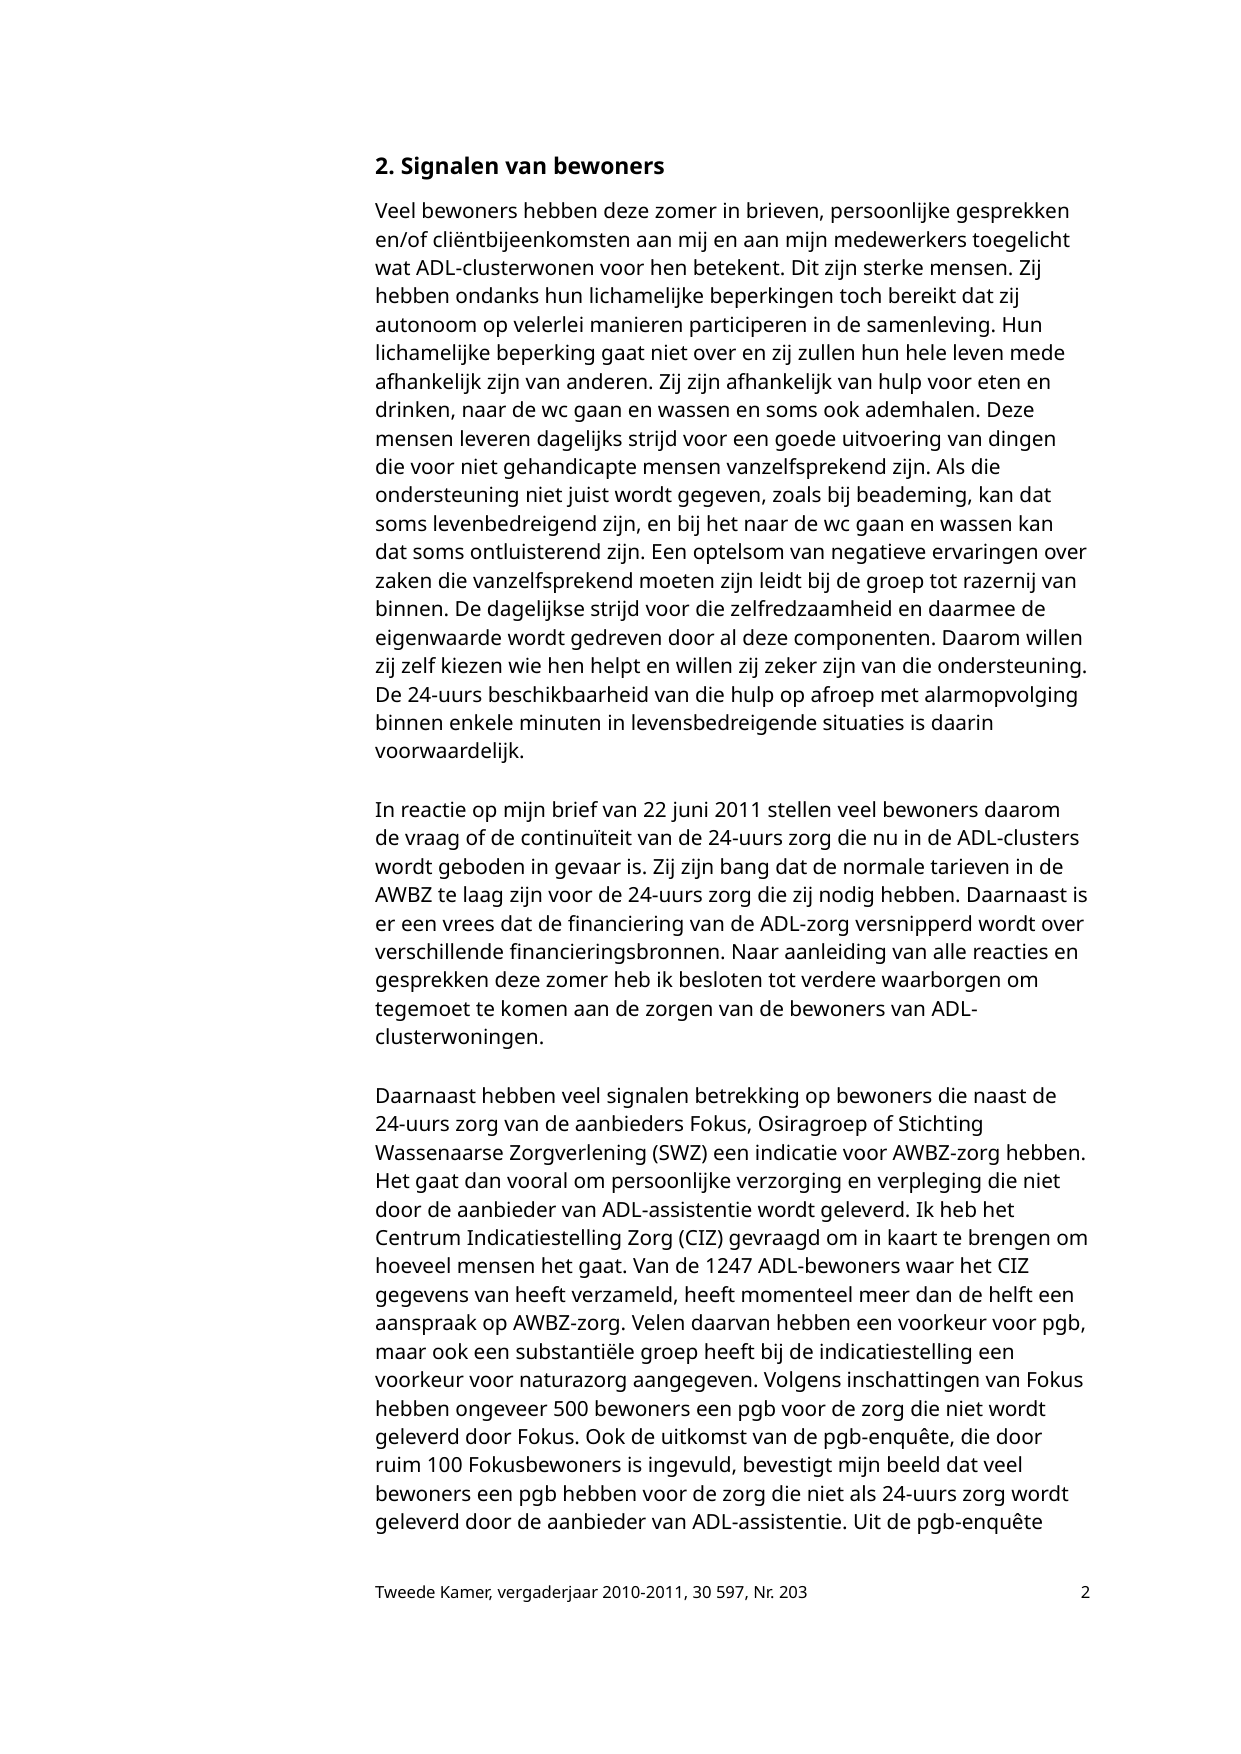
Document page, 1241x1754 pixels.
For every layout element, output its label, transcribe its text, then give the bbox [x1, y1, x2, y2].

subtitle 2. Signalen van bewoners [375, 150, 1090, 181]
text In reactie op mijn brief van 22 juni 2011 stellen veel bewoners daarom de vraag of de continuïteit van de 24-uurs zorg die nu in de ADL-clusters wordt geboden in gevaar is. Zij zijn bang dat de normale tarieven in de AWBZ te laag zijn voor de 24-uurs zorg die zij nodig hebben. Daarnaast is er een vrees dat de financiering van de ADL-zorg versnipperd wordt over verschillende financieringsbronnen. Naar aanleiding van alle reacties en gesprekken deze zomer heb ik besloten tot verdere waarborgen om tegemoet te komen aan de zorgen van de bewoners van ADL-clusterwoningen. [375, 795, 1090, 1051]
text Daarnaast hebben veel signalen betrekking op bewoners die naast de 24-uurs zorg van de aanbieders Fokus, Osiragroep of Stichting Wassenaarse Zorgverlening (SWZ) een indicatie voor AWBZ-zorg hebben. Het gaat dan vooral om persoonlijke verzorging en verpleging die niet door de aanbieder van ADL-assistentie wordt geleverd. Ik heb het Centrum Indicatiestelling Zorg (CIZ) gevraagd om in kaart te brengen om hoeveel mensen het gaat. Van de 1247 ADL-bewoners waar het CIZ gegevens van heeft verzameld, heeft momenteel meer dan de helft een aanspraak op AWBZ-zorg. Velen daarvan hebben een voorkeur voor pgb, maar ook een substantiële groep heeft bij de indicatiestelling een voorkeur voor naturazorg aangegeven. Volgens inschattingen van Fokus hebben ongeveer 500 bewoners een pgb voor de zorg die niet wordt geleverd door Fokus. Ook de uitkomst van de pgb-enquête, die door ruim 100 Fokusbewoners is ingevuld, bevestigt mijn beeld dat veel bewoners een pgb hebben voor de zorg die niet als 24-uurs zorg wordt geleverd door de aanbieder van ADL-assistentie. Uit de pgb-enquête [375, 1081, 1090, 1536]
text Veel bewoners hebben deze zomer in brieven, persoonlijke gesprekken en/of cliëntbijeenkomsten aan mij en aan mijn medewerkers toegelicht wat ADL-clusterwonen voor hen betekent. Dit zijn sterke mensen. Zij hebben ondanks hun lichamelijke beperkingen toch bereikt dat zij autonoom op velerlei manieren participeren in de samenleving. Hun lichamelijke beperking gaat niet over en zij zullen hun hele leven mede afhankelijk zijn van anderen. Zij zijn afhankelijk van hulp voor eten en drinken, naar de wc gaan en wassen en soms ook ademhalen. Deze mensen leveren dagelijks strijd voor een goede uitvoering van dingen die voor niet gehandicapte mensen vanzelfsprekend zijn. Als die ondersteuning niet juist wordt gegeven, zoals bij beademing, kan dat soms levenbedreigend zijn, en bij het naar de wc gaan en wassen kan dat soms ontluisterend zijn. Een optelsom van negatieve ervaringen over zaken die vanzelfsprekend moeten zijn leidt bij de groep tot razernij van binnen. De dagelijkse strijd voor die zelfredzaamheid en daarmee de eigenwaarde wordt gedreven door al deze componenten. Daarom willen zij zelf kiezen wie hen helpt en willen zij zeker zijn van die ondersteuning. De 24-uurs beschikbaarheid van die hulp op afroep met alarmopvolging binnen enkele minuten in levensbedreigende situaties is daarin voorwaardelijk. [375, 196, 1090, 765]
